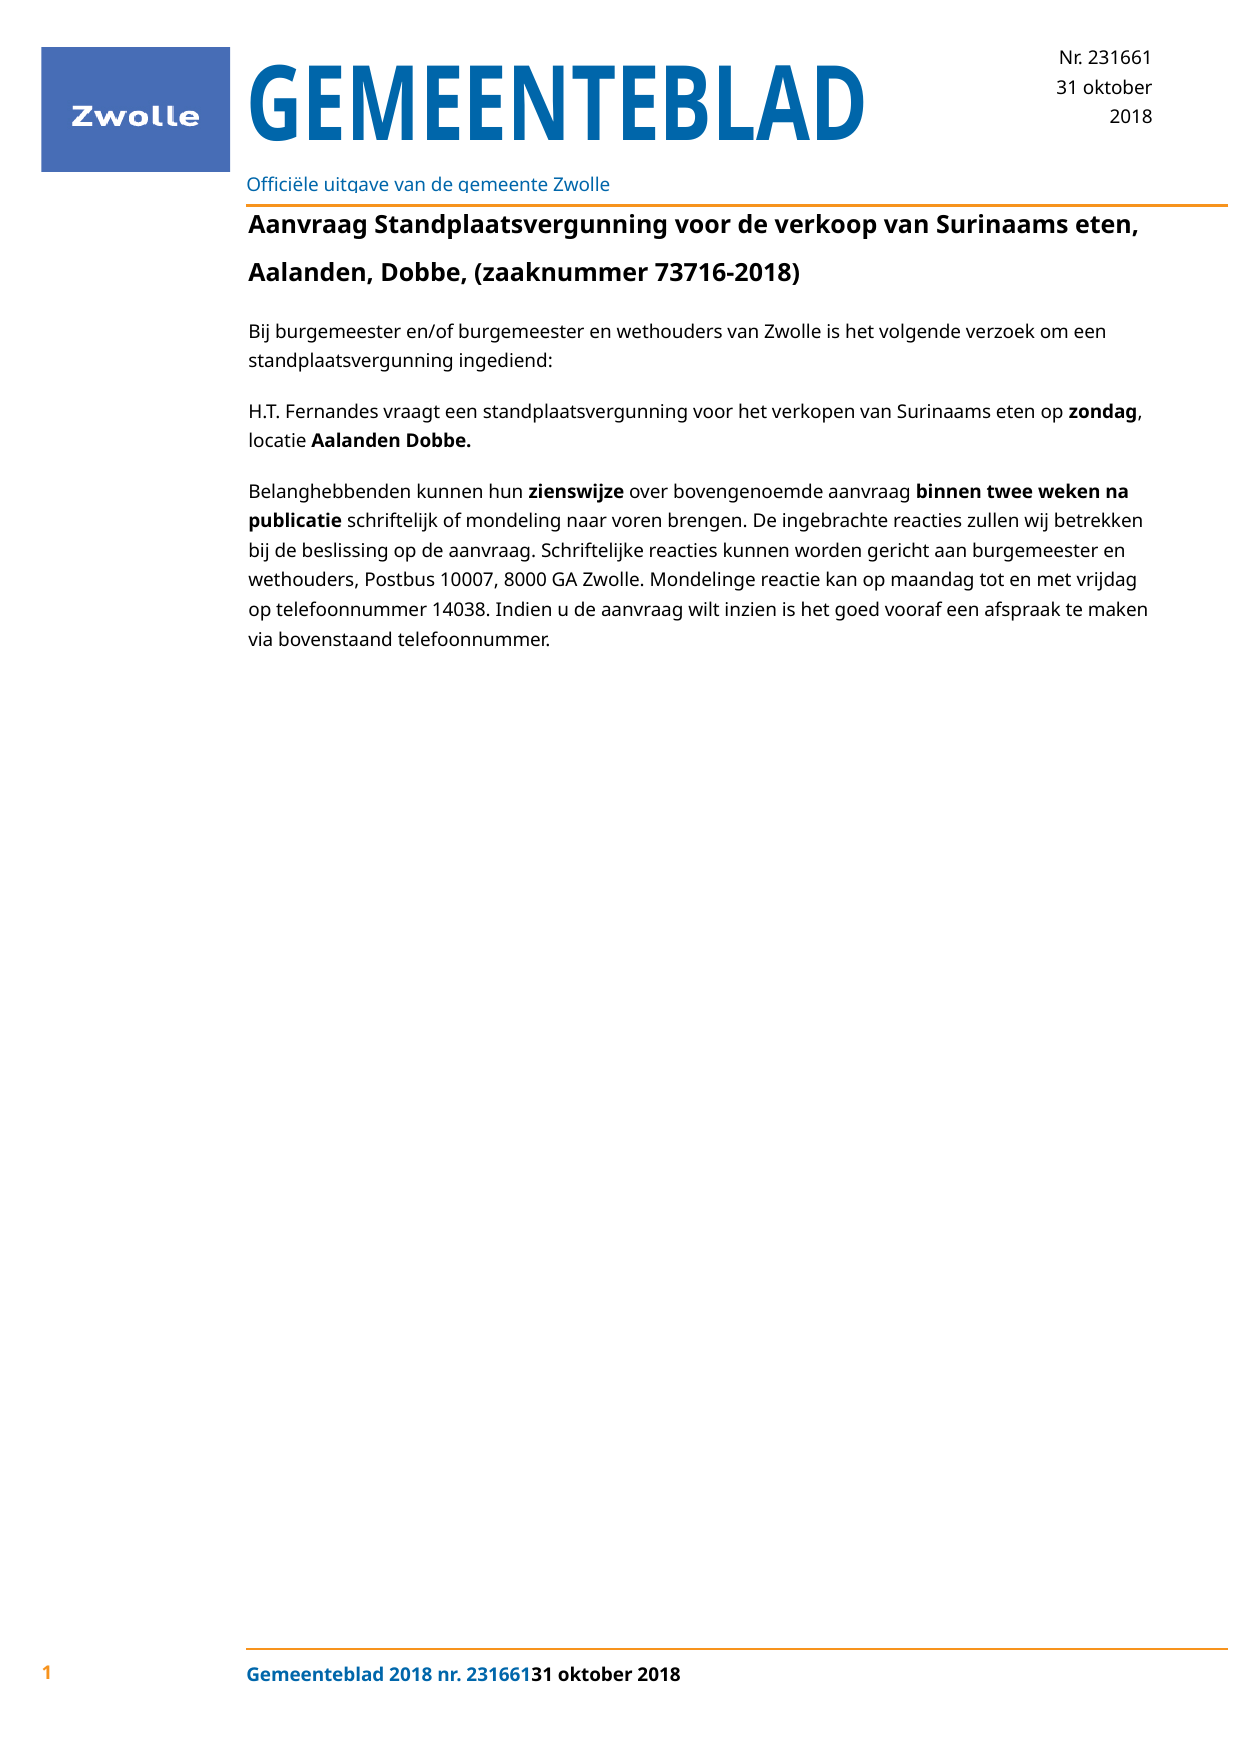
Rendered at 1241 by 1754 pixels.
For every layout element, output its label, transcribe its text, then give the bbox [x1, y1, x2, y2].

picture [41, 47, 231, 172]
text H.T. Fernandes vraagt een standplaatsvergunning voor het verkopen van Surinaams eten op zondag, locatie Aalanden Dobbe. [248, 398, 1152, 453]
text Bij burgemeester en/of burgemeester en wethouders van Zwolle is het volgende verzoek om een standplaatsvergunning ingediend: [248, 318, 1152, 373]
text Belanghebbenden kunnen hun zienswijze over bovengenoemde aanvraag binnen twee weken na publicatie schriftelijk of mondeling naar voren brengen. De ingebrachte reacties zullen wij betrekken bij de beslissing op de aanvraag. Schriftelijke reacties kunnen worden gericht aan burgemeester en wethouders, Postbus 10007, 8000 GA Zwolle. Mondelinge reactie kan op maandag tot en met vrijdag op telefoonnummer 14038. Indien u de aanvraag wilt inzien is het goed vooraf een afspraak te maken via bovenstaand telefoonnummer. [248, 478, 1152, 652]
text Aanvraag Standplaatsvergunning voor de verkoop van Surinaams eten, Aalanden, Dobbe, (zaaknummer 73716-2018) [248, 207, 1152, 288]
